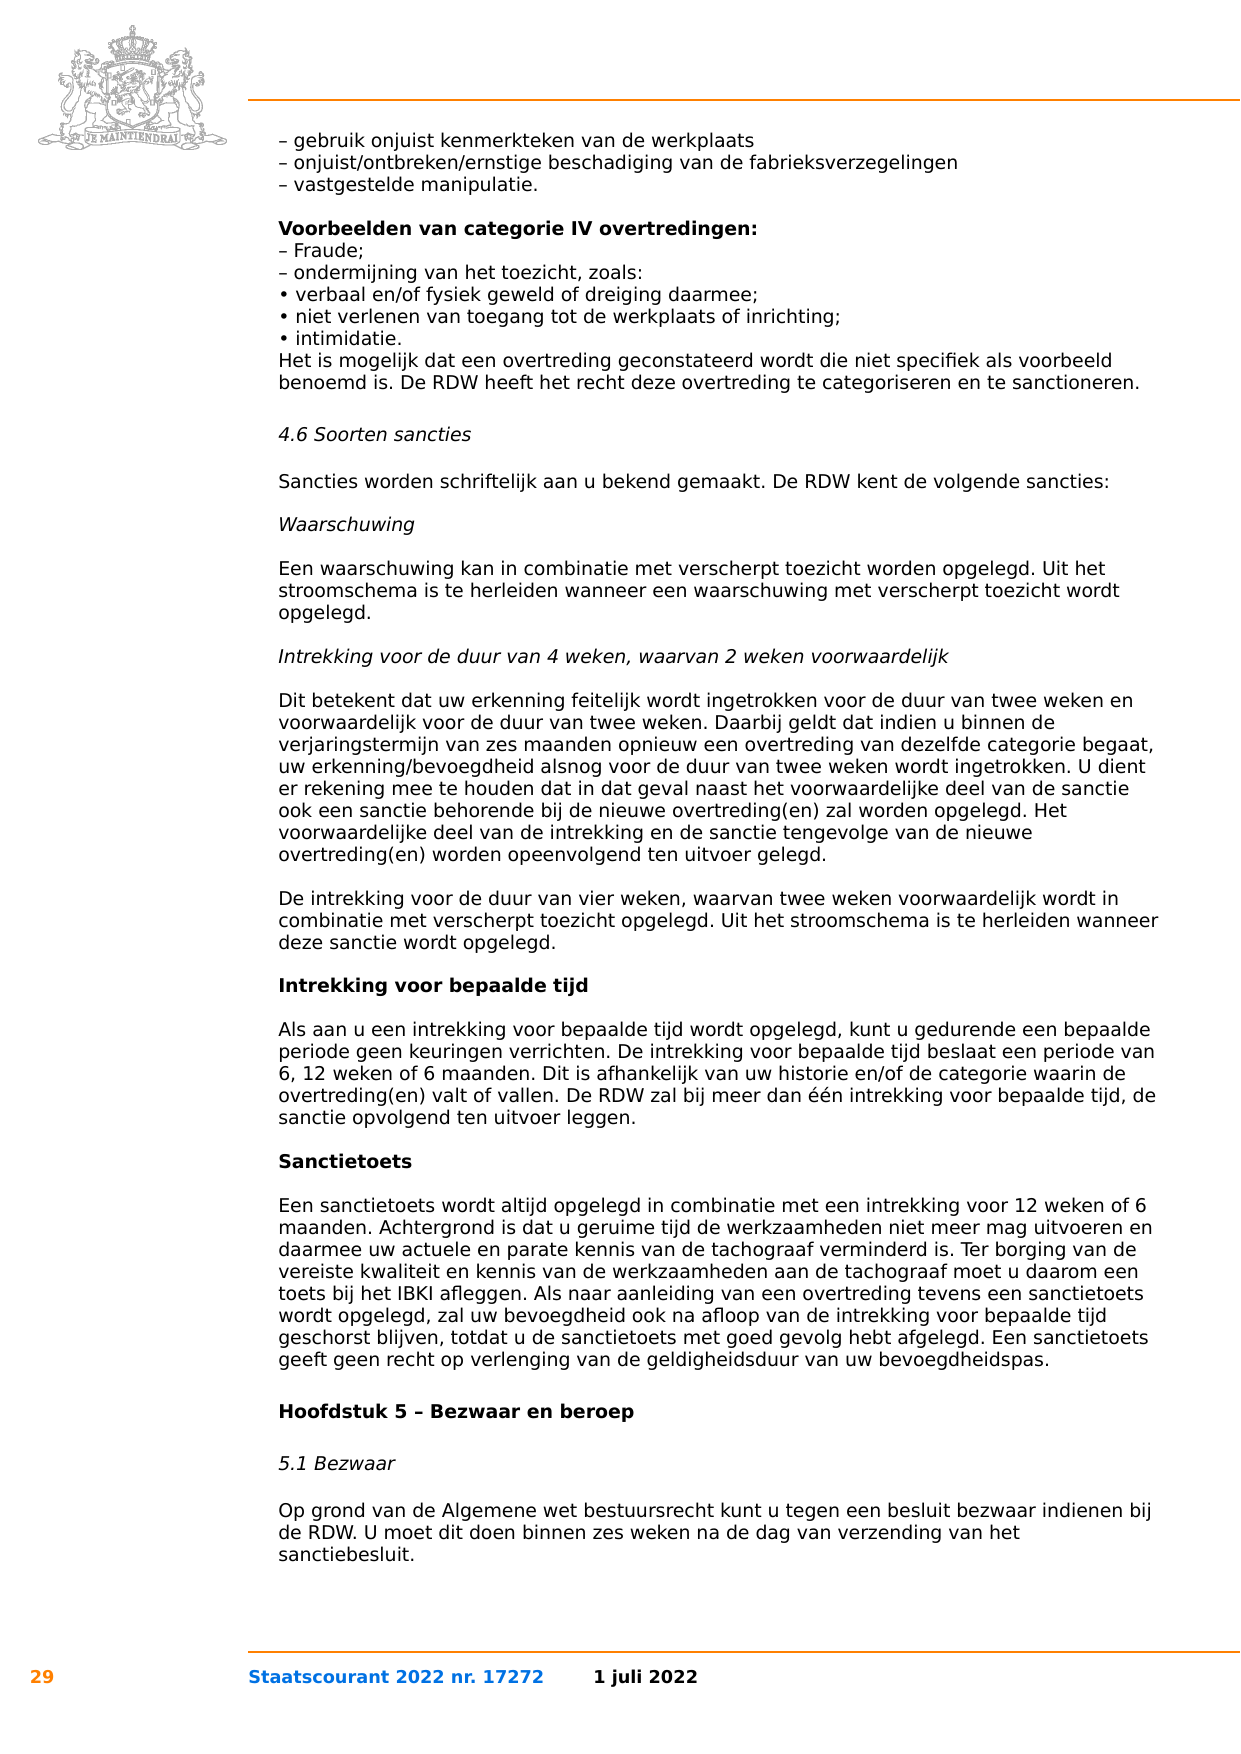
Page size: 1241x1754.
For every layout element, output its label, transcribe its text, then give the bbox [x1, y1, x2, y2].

text – ondermijning van het toezicht, zoals: [278, 262, 1163, 284]
text • verbaal en/of fysiek geweld of dreiging daarmee; [278, 284, 1163, 306]
text – vastgestelde manipulatie. [278, 174, 1163, 196]
subtitle Intrekking voor bepaalde tijd [278, 975, 1163, 997]
subtitle Intrekking voor de duur van 4 weken, waarvan 2 weken voorwaardelijk [278, 646, 1163, 668]
subtitle Waarschuwing [278, 514, 1163, 536]
text De intrekking voor de duur van vier weken, waarvan twee weken voorwaardelijk wordt in combinatie met verscherpt toezicht opgelegd. Uit het stroomschema is te herleiden wanneer deze sanctie wordt opgelegd. [278, 888, 1163, 953]
text – onjuist/ontbreken/ernstige beschadiging van de fabrieksverzegelingen [278, 152, 1163, 174]
text – gebruik onjuist kenmerkteken van de werkplaats [278, 130, 1163, 152]
text Voorbeelden van categorie IV overtredingen: [278, 218, 1163, 240]
text Dit betekent dat uw erkenning feitelijk wordt ingetrokken voor de duur van twee weken en voorwaardelijk voor de duur van twee weken. Daarbij geldt dat indien u binnen de verjaringstermijn van zes maanden opnieuw een overtreding van dezelfde categorie begaat, uw erkenning/bevoegdheid alsnog voor de duur van twee weken wordt ingetrokken. U dient er rekening mee te houden dat in dat geval naast het voorwaardelijke deel van de sanctie ook een sanctie behorende bij de nieuwe overtreding(en) zal worden opgelegd. Het voorwaardelijke deel van de intrekking en de sanctie tengevolge van de nieuwe overtreding(en) worden opeenvolgend ten uitvoer gelegd. [278, 690, 1163, 866]
subtitle Hoofdstuk 5 – Bezwaar en beroep [278, 1401, 1163, 1423]
text – Fraude; [278, 240, 1163, 262]
subtitle 5.1 Bezwaar [278, 1453, 1163, 1475]
text Een waarschuwing kan in combinatie met verscherpt toezicht worden opgelegd. Uit het stroomschema is te herleiden wanneer een waarschuwing met verscherpt toezicht wordt opgelegd. [278, 558, 1163, 624]
text Als aan u een intrekking voor bepaalde tijd wordt opgelegd, kunt u gedurende een bepaalde periode geen keuringen verrichten. De intrekking voor bepaalde tijd beslaat een periode van 6, 12 weken of 6 maanden. Dit is afhankelijk van uw historie en/of de categorie waarin de overtreding(en) valt of vallen. De RDW zal bij meer dan één intrekking voor bepaalde tijd, de sanctie opvolgend ten uitvoer leggen. [278, 1019, 1163, 1129]
subtitle Sanctietoets [278, 1151, 1163, 1173]
text • intimidatie. [278, 328, 1163, 349]
text Sancties worden schriftelijk aan u bekend gemaakt. De RDW kent de volgende sancties: [278, 471, 1163, 492]
text Het is mogelijk dat een overtreding geconstateerd wordt die niet specifiek als voorbeeld benoemd is. De RDW heeft het recht deze overtreding te categoriseren en te sanctioneren. [278, 349, 1163, 393]
text • niet verlenen van toegang tot de werkplaats of inrichting; [278, 306, 1163, 328]
picture [38, 25, 227, 150]
text Op grond van de Algemene wet bestuursrecht kunt u tegen een besluit bezwaar indienen bij de RDW. U moet dit doen binnen zes weken na de dag van verzending van het sanctiebesluit. [278, 1500, 1163, 1566]
subtitle 4.6 Soorten sancties [278, 423, 1163, 446]
text Een sanctietoets wordt altijd opgelegd in combinatie met een intrekking voor 12 weken of 6 maanden. Achtergrond is dat u geruime tijd de werkzaamheden niet meer mag uitvoeren en daarmee uw actuele en parate kennis van de tachograaf verminderd is. Ter borging van de vereiste kwaliteit en kennis van de werkzaamheden aan de tachograaf moet u daarom een toets bij het IBKI afleggen. Als naar aanleiding van een overtreding tevens een sanctietoets wordt opgelegd, zal uw bevoegdheid ook na afloop van de intrekking voor bepaalde tijd geschorst blijven, totdat u de sanctietoets met goed gevolg hebt afgelegd. Een sanctietoets geeft geen recht op verlenging van de geldigheidsduur van uw bevoegdheidspas. [278, 1195, 1163, 1371]
